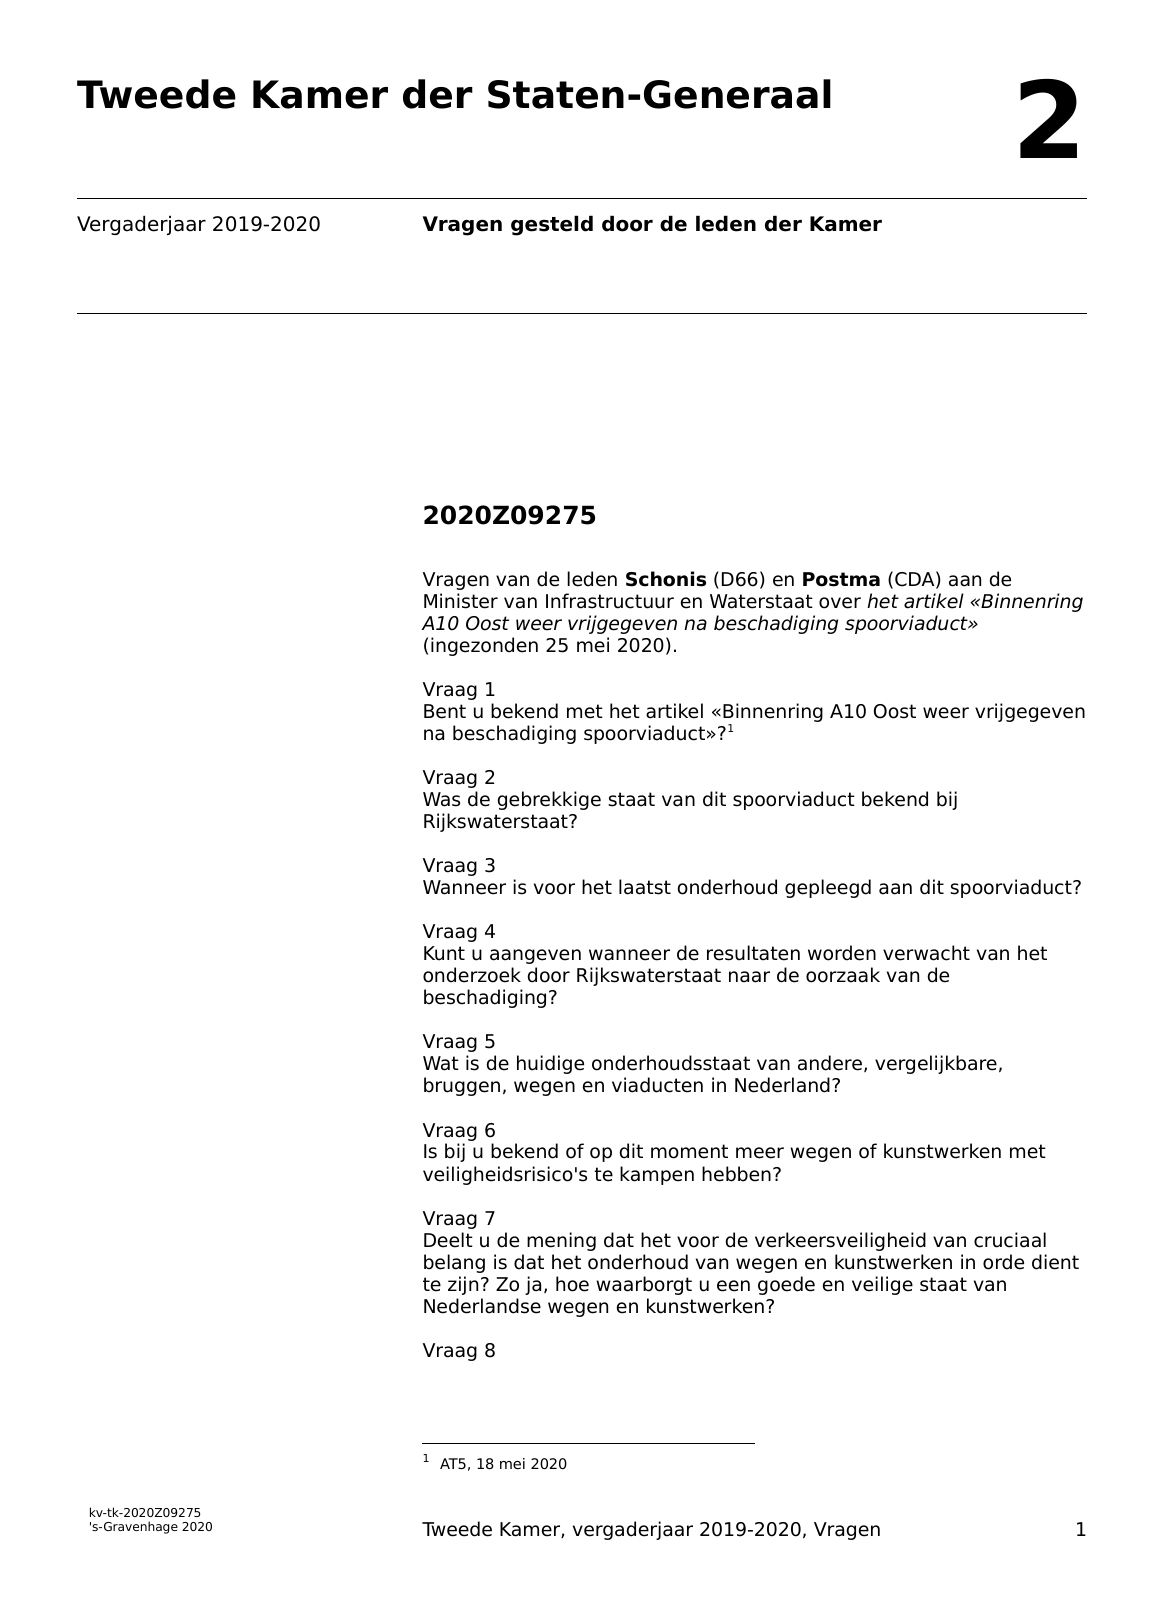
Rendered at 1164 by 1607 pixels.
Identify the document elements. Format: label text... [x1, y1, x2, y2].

text Vraag 1 [422, 679, 1087, 701]
text 's-Gravenhage 2020 [88, 1520, 323, 1534]
text Vraag 4 [422, 921, 1087, 943]
text Deelt u de mening dat het voor de verkeersveiligheid van cruciaal belang is dat het onderhoud van wegen en kunstwerken in orde dient te zijn? Zo ja, hoe waarborgt u een goede en veilige staat van Nederlandse wegen en kunstwerken? [422, 1229, 1087, 1317]
text Vraag 6 [422, 1119, 1087, 1141]
text Vraag 7 [422, 1208, 1087, 1229]
text Is bij u bekend of op dit moment meer wegen of kunstwerken met veiligheidsrisico's te kampen hebben? [422, 1141, 1087, 1185]
text kv-tk-2020Z09275 [88, 1506, 323, 1520]
text Bent u bekend met het artikel «Binnenring A10 Oost weer vrijgegeven na beschadiging spoorviaduct»? [422, 701, 1087, 745]
text Vraag 8 [422, 1340, 1087, 1362]
text Was de gebrekkige staat van dit spoorviaduct bekend bij Rijkswaterstaat? [422, 789, 1087, 833]
text Vragen van de leden Schonis (D66) en Postma (CDA) aan de Minister van Infrastructuur en Waterstaat over het artikel «Binnenring A10 Oost weer vrijgegeven na beschadiging spoorviaduct» (ingezonden 25 mei 2020). [422, 569, 1087, 657]
text Wanneer is voor het laatst onderhoud gepleegd aan dit spoorviaduct? [422, 877, 1087, 899]
text Vraag 3 [422, 855, 1087, 877]
text Wat is de huidige onderhoudsstaat van andere, vergelijkbare, bruggen, wegen en viaducten in Nederland? [422, 1053, 1087, 1097]
table_cell Vergaderjaar 2019-2020 [77, 199, 422, 313]
text Kunt u aangeven wanneer de resultaten worden verwacht van het onderzoek door Rijkswaterstaat naar de oorzaak van de beschadiging? [422, 943, 1087, 1009]
text Vraag 5 [422, 1031, 1087, 1053]
text Vraag 2 [422, 767, 1087, 789]
text AT5, 18 mei 2020 [422, 1452, 1087, 1474]
table_header Tweede Kamer der Staten-Generaal [77, 59, 886, 198]
table_cell Vragen gesteld door de leden der Kamer [422, 199, 1087, 313]
text 2020Z09275 [422, 501, 1087, 531]
table_header 2 [886, 59, 1087, 198]
